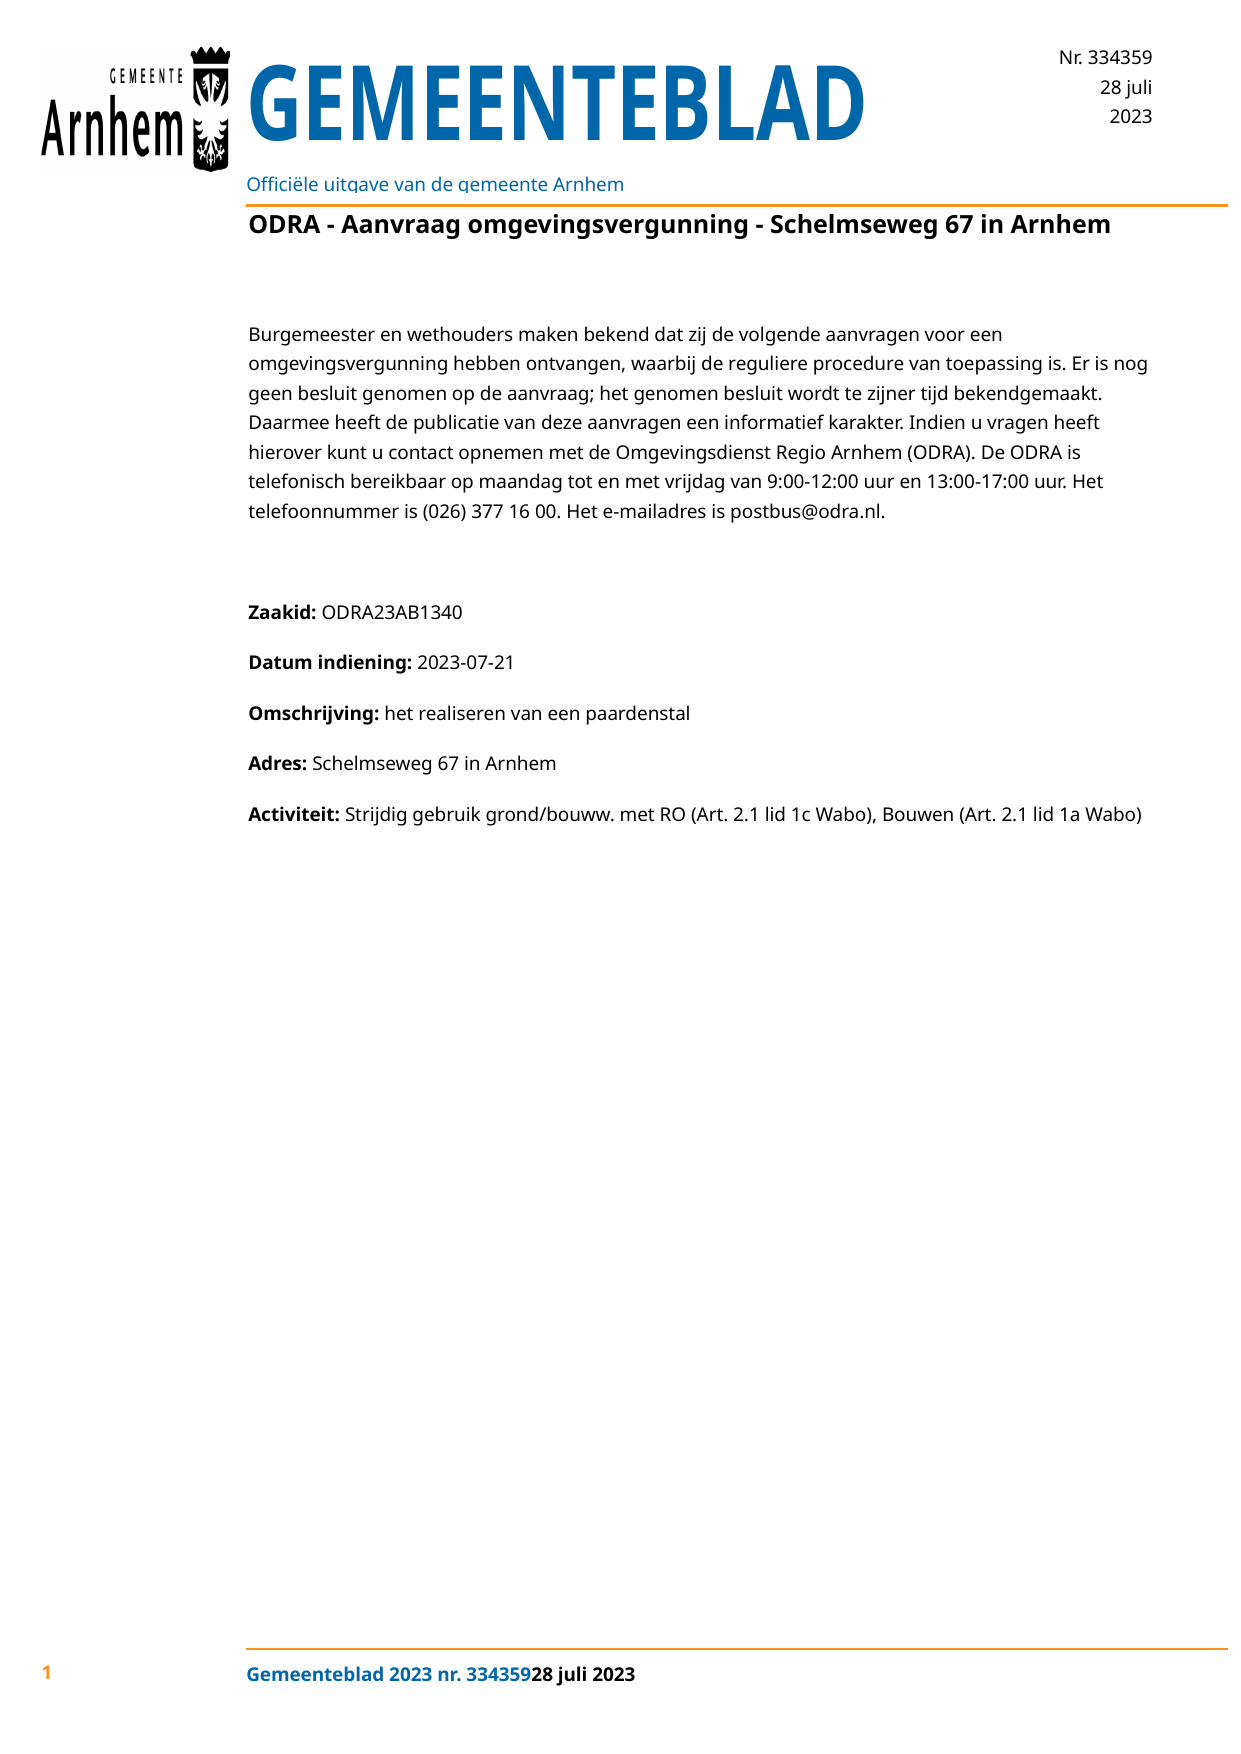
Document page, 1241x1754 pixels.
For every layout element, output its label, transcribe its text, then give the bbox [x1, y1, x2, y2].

text Burgemeester en wethouders maken bekend dat zij de volgende aanvragen voor een omgevingsvergunning hebben ontvangen, waarbij de reguliere procedure van toepassing is. Er is nog geen besluit genomen op de aanvraag; het genomen besluit wordt te zijner tijd bekendgemaakt. Daarmee heeft de publicatie van deze aanvragen een informatief karakter. Indien u vragen heeft hierover kunt u contact opnemen met de Omgevingsdienst Regio Arnhem (ODRA). De ODRA is telefonisch bereikbaar op maandag tot en met vrijdag van 9:00-12:00 uur en 13:00-17:00 uur. Het telefoonnummer is (026) 377 16 00. Het e-mailadres is postbus@odra.nl. [248, 321, 1152, 524]
text ODRA - Aanvraag omgevingsvergunning - Schelmseweg 67 in Arnhem [248, 207, 1152, 241]
text Zaakid: ODRA23AB1340 [248, 599, 1152, 625]
text Adres: Schelmseweg 67 in Arnhem [248, 750, 1152, 776]
text Activiteit: Strijdig gebruik grond/bouww. met RO (Art. 2.1 lid 1c Wabo), Bouwen (Art. 2.1 lid 1a Wabo) [248, 801, 1152, 826]
text Datum indiening: 2023-07-21 [248, 649, 1152, 675]
picture [41, 47, 231, 172]
text Omschrijving: het realiseren van een paardenstal [248, 700, 1152, 726]
